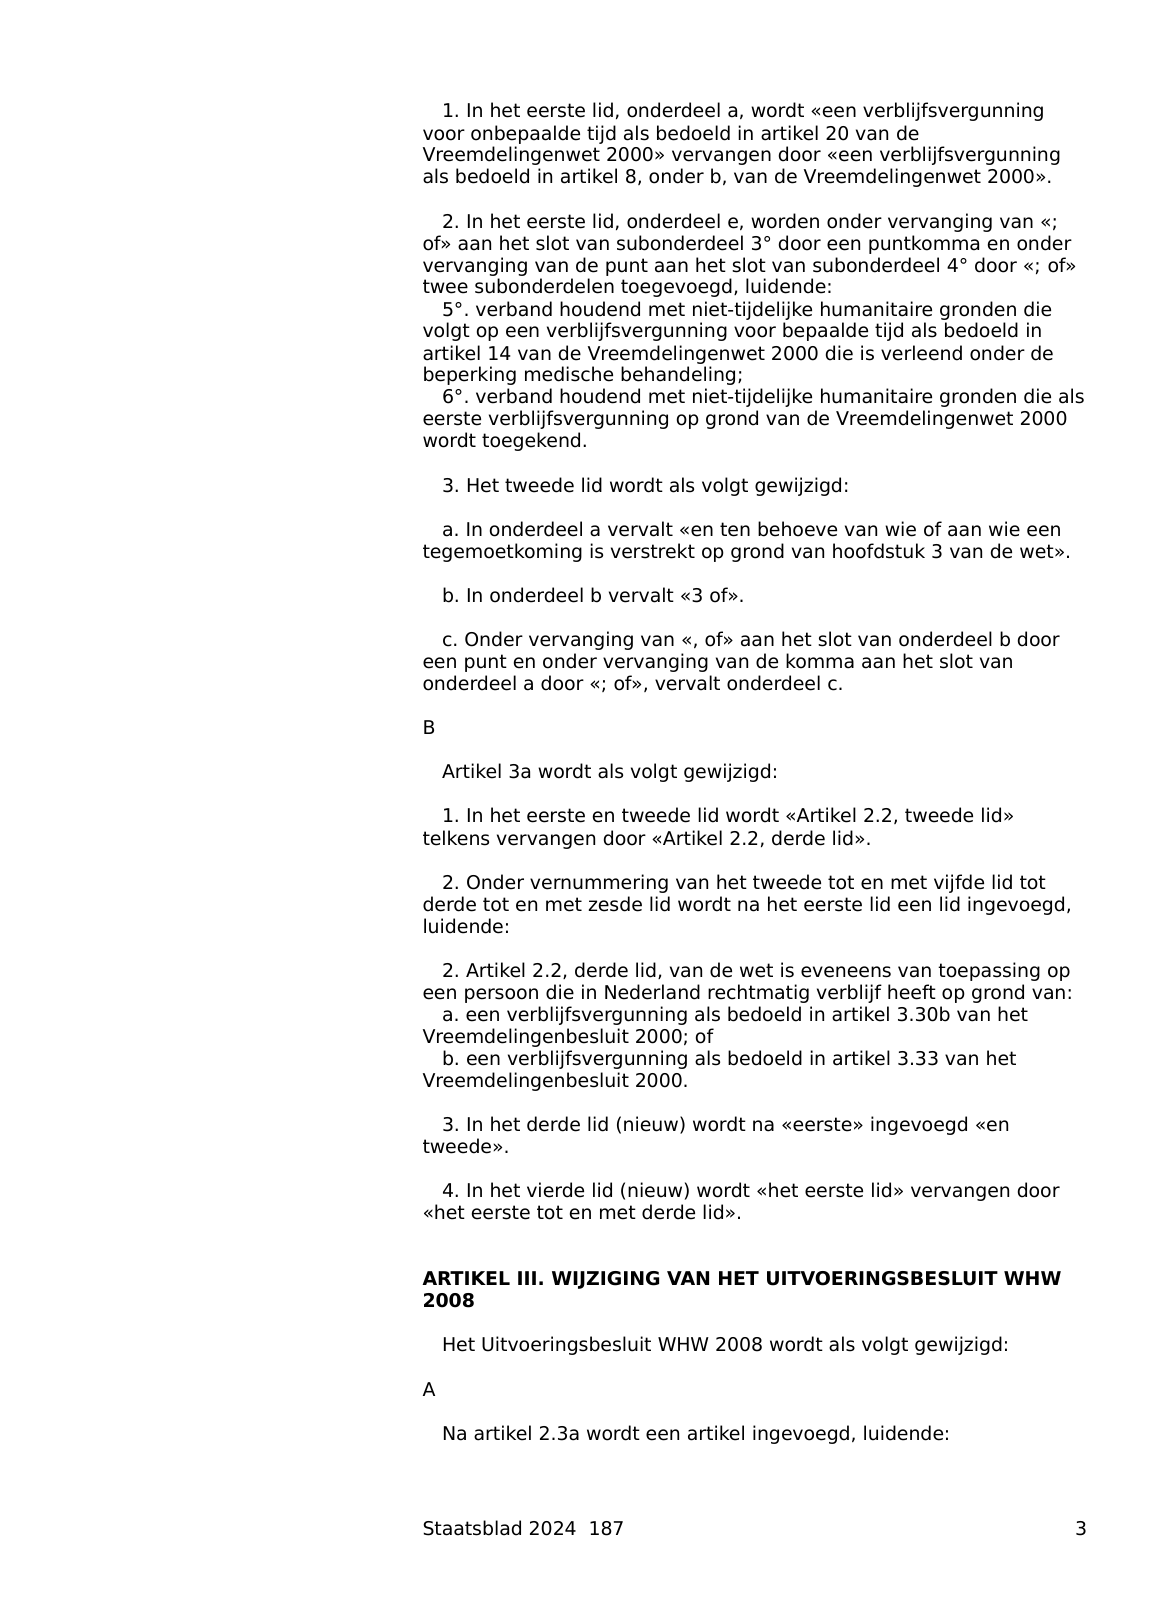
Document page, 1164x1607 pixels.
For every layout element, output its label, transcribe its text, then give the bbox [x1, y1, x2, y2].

text B [422, 717, 1087, 739]
text 3. In het derde lid (nieuw) wordt na «eerste» ingevoegd «en tweede». [422, 1114, 1087, 1158]
text 4. In het vierde lid (nieuw) wordt «het eerste lid» vervangen door «het eerste tot en met derde lid». [422, 1180, 1087, 1224]
text 1. In het eerste en tweede lid wordt «Artikel 2.2, tweede lid» telkens vervangen door «Artikel 2.2, derde lid». [422, 805, 1087, 849]
text b. In onderdeel b vervalt «3 of». [422, 585, 1087, 607]
text Na artikel 2.3a wordt een artikel ingevoegd, luidende: [422, 1423, 1087, 1445]
text 2. Artikel 2.2, derde lid, van de wet is eveneens van toepassing op een persoon die in Nederland rechtmatig verblijf heeft op grond van: [422, 960, 1087, 1004]
text 6°. verband houdend met niet-tijdelijke humanitaire gronden die als eerste verblijfsvergunning op grond van de Vreemdelingenwet 2000 wordt toegekend. [422, 386, 1087, 452]
text 3. Het tweede lid wordt als volgt gewijzigd: [422, 474, 1087, 496]
subtitle ARTIKEL III. WIJZIGING VAN HET UITVOERINGSBESLUIT WHW 2008 [422, 1268, 1087, 1312]
text c. Onder vervanging van «, of» aan het slot van onderdeel b door een punt en onder vervanging van de komma aan het slot van onderdeel a door «; of», vervalt onderdeel c. [422, 629, 1087, 695]
text A [422, 1378, 1087, 1401]
text Artikel 3a wordt als volgt gewijzigd: [422, 761, 1087, 783]
text a. een verblijfsvergunning als bedoeld in artikel 3.30b van het Vreemdelingenbesluit 2000; of [422, 1004, 1087, 1048]
text b. een verblijfsvergunning als bedoeld in artikel 3.33 van het Vreemdelingenbesluit 2000. [422, 1048, 1087, 1092]
text Het Uitvoeringsbesluit WHW 2008 wordt als volgt gewijzigd: [422, 1334, 1087, 1356]
text 2. In het eerste lid, onderdeel e, worden onder vervanging van «; of» aan het slot van subonderdeel 3° door een puntkomma en onder vervanging van de punt aan het slot van subonderdeel 4° door «; of» twee subonderdelen toegevoegd, luidende: [422, 211, 1087, 298]
text 1. In het eerste lid, onderdeel a, wordt «een verblijfsvergunning voor onbepaalde tijd als bedoeld in artikel 20 van de Vreemdelingenwet 2000» vervangen door «een verblijfsvergunning als bedoeld in artikel 8, onder b, van de Vreemdelingenwet 2000». [422, 100, 1087, 188]
text a. In onderdeel a vervalt «en ten behoeve van wie of aan wie een tegemoetkoming is verstrekt op grond van hoofdstuk 3 van de wet». [422, 519, 1087, 563]
text 2. Onder vernummering van het tweede tot en met vijfde lid tot derde tot en met zesde lid wordt na het eerste lid een lid ingevoegd, luidende: [422, 872, 1087, 937]
text 5°. verband houdend met niet-tijdelijke humanitaire gronden die volgt op een verblijfsvergunning voor bepaalde tijd als bedoeld in artikel 14 van de Vreemdelingenwet 2000 die is verleend onder de beperking medische behandeling; [422, 298, 1087, 386]
